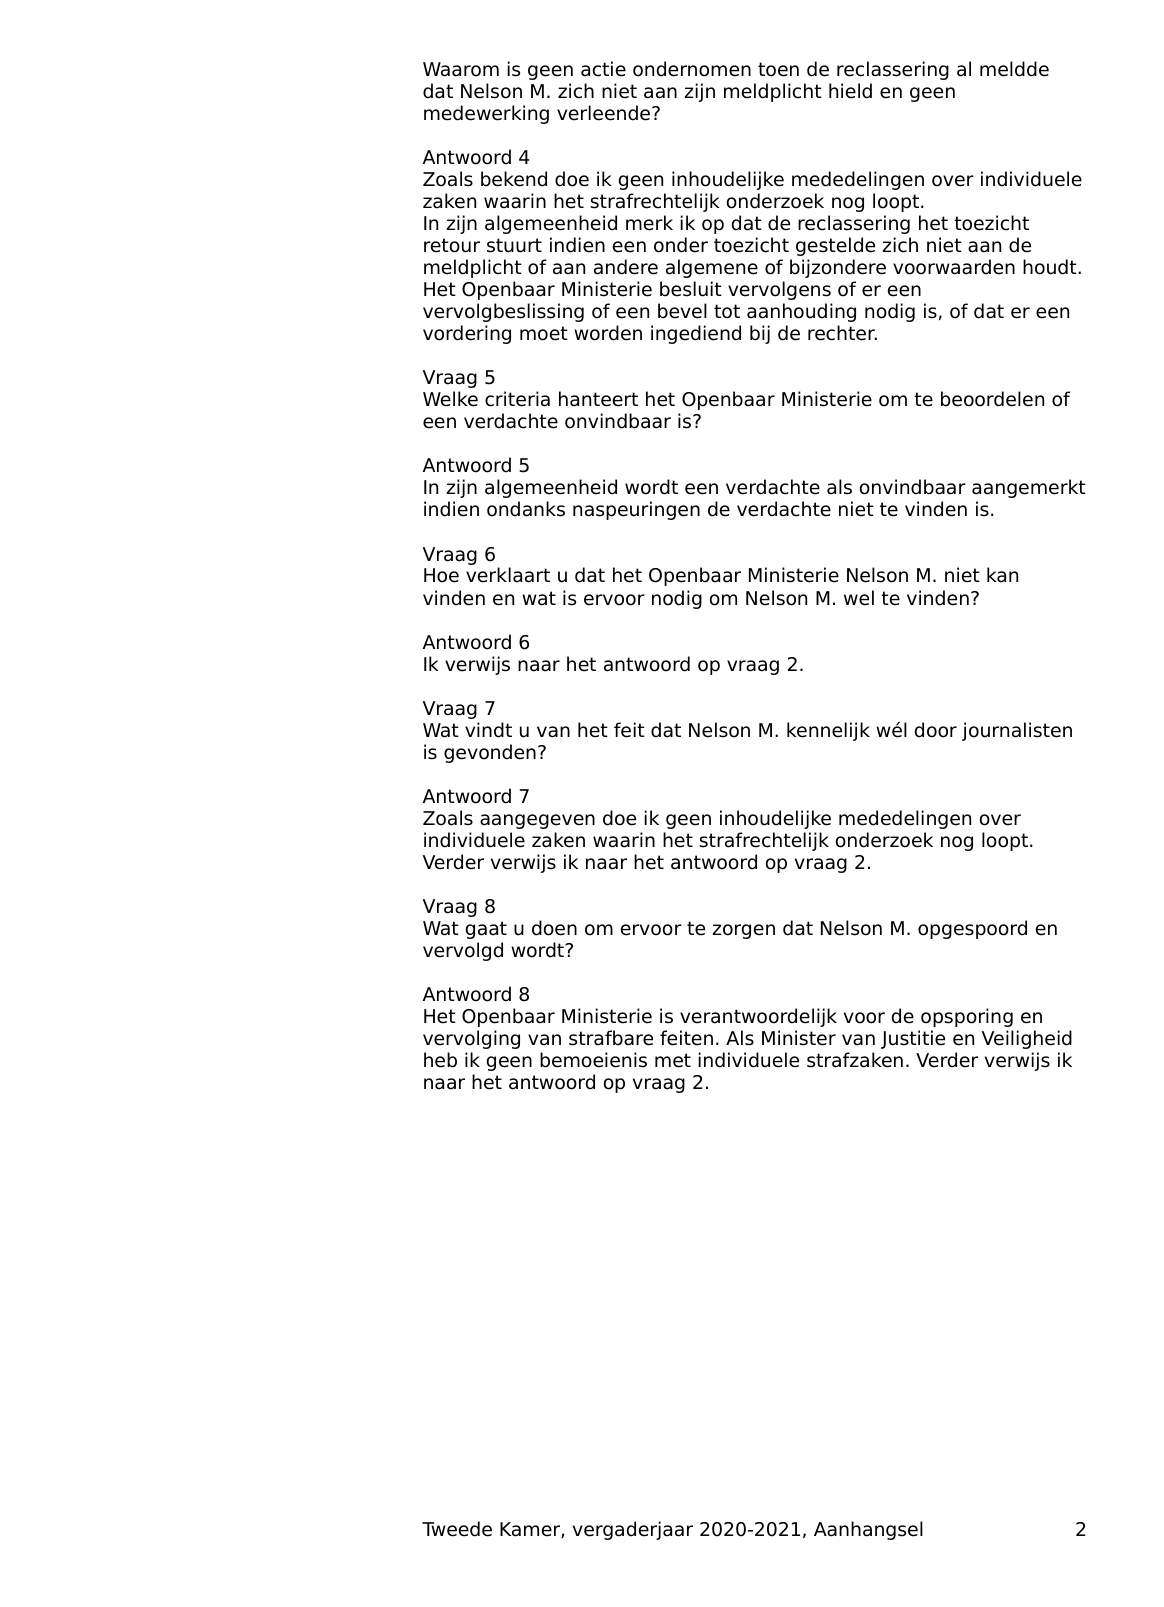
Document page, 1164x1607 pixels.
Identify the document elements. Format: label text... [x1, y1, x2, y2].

text Vraag 8 [422, 896, 1087, 918]
text Hoe verklaart u dat het Openbaar Ministerie Nelson M. niet kan vinden en wat is ervoor nodig om Nelson M. wel te vinden? [422, 565, 1087, 609]
text Antwoord 7 [422, 786, 1087, 808]
text Antwoord 5 [422, 455, 1087, 477]
text Welke criteria hanteert het Openbaar Ministerie om te beoordelen of een verdachte onvindbaar is? [422, 389, 1087, 433]
text Wat gaat u doen om ervoor te zorgen dat Nelson M. opgespoord en vervolgd wordt? [422, 918, 1087, 962]
text Vraag 6 [422, 543, 1087, 565]
text Vraag 5 [422, 367, 1087, 389]
text Antwoord 8 [422, 984, 1087, 1006]
text Het Openbaar Ministerie is verantwoordelijk voor de opsporing en vervolging van strafbare feiten. Als Minister van Justitie en Veiligheid heb ik geen bemoeienis met individuele strafzaken. Verder verwijs ik naar het antwoord op vraag 2. [422, 1006, 1087, 1094]
text Zoals bekend doe ik geen inhoudelijke mededelingen over individuele zaken waarin het strafrechtelijk onderzoek nog loopt. [422, 169, 1087, 213]
text Antwoord 6 [422, 632, 1087, 653]
text Vraag 7 [422, 698, 1087, 720]
text Wat vindt u van het feit dat Nelson M. kennelijk wél door journalisten is gevonden? [422, 720, 1087, 764]
text In zijn algemeenheid wordt een verdachte als onvindbaar aangemerkt indien ondanks naspeuringen de verdachte niet te vinden is. [422, 477, 1087, 521]
text Antwoord 4 [422, 147, 1087, 169]
text In zijn algemeenheid merk ik op dat de reclassering het toezicht retour stuurt indien een onder toezicht gestelde zich niet aan de meldplicht of aan andere algemene of bijzondere voorwaarden houdt. Het Openbaar Ministerie besluit vervolgens of er een vervolgbeslissing of een bevel tot aanhouding nodig is, of dat er een vordering moet worden ingediend bij de rechter. [422, 213, 1087, 345]
text Zoals aangegeven doe ik geen inhoudelijke mededelingen over individuele zaken waarin het strafrechtelijk onderzoek nog loopt. Verder verwijs ik naar het antwoord op vraag 2. [422, 808, 1087, 874]
text Ik verwijs naar het antwoord op vraag 2. [422, 653, 1087, 676]
text Waarom is geen actie ondernomen toen de reclassering al meldde dat Nelson M. zich niet aan zijn meldplicht hield en geen medewerking verleende? [422, 59, 1087, 125]
